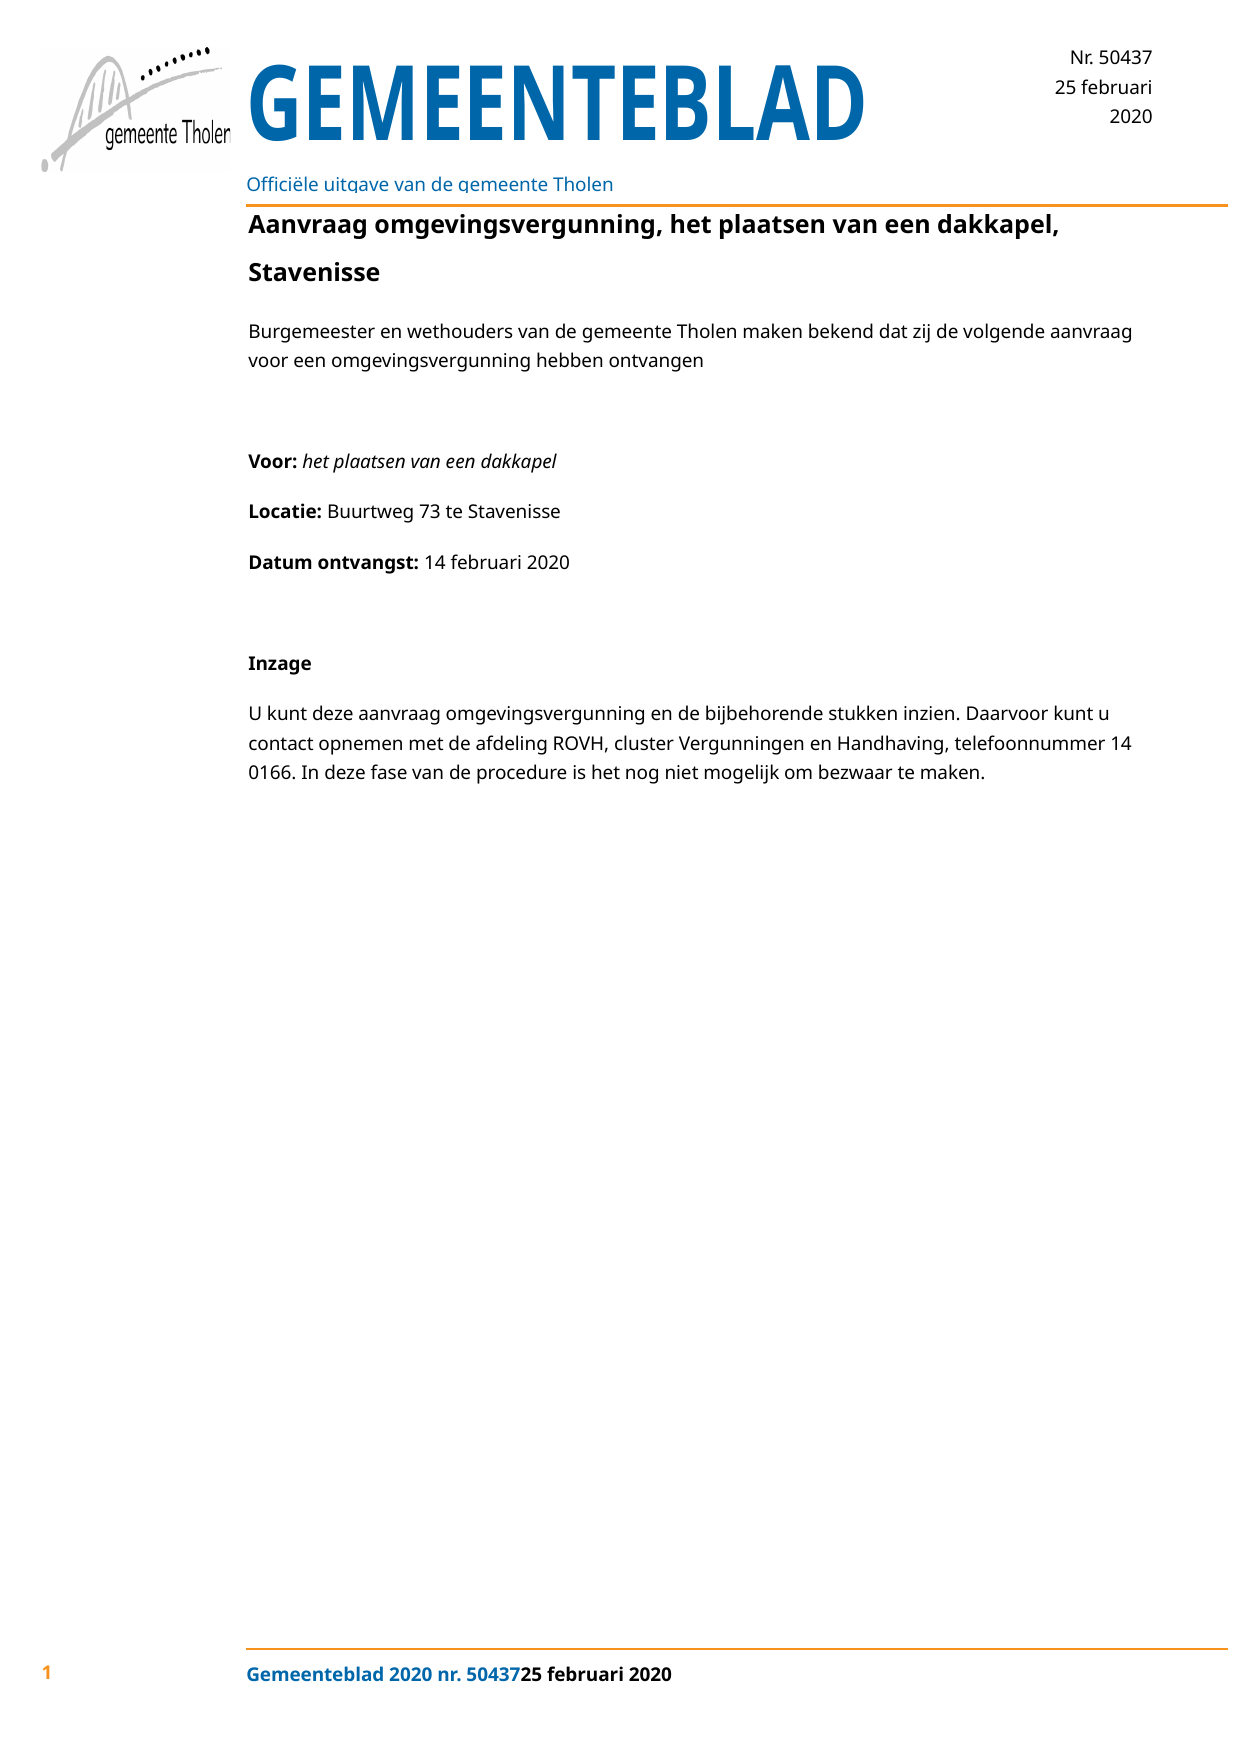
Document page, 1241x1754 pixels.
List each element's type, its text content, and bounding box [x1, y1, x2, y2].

picture [41, 47, 231, 172]
text Burgemeester en wethouders van de gemeente Tholen maken bekend dat zij de volgende aanvraag voor een omgevingsvergunning hebben ontvangen [248, 318, 1152, 373]
text U kunt deze aanvraag omgevingsvergunning en de bijbehorende stukken inzien. Daarvoor kunt u contact opnemen met de afdeling ROVH, cluster Vergunningen en Handhaving, telefoonnummer 14 0166. In deze fase van de procedure is het nog niet mogelijk om bezwaar te maken. [248, 700, 1152, 785]
text Voor: het plaatsen van een dakkapel [248, 448, 1152, 474]
text Aanvraag omgevingsvergunning, het plaatsen van een dakkapel, Stavenisse [248, 207, 1152, 288]
text Locatie: Buurtweg 73 te Stavenisse [248, 499, 1152, 524]
text Inzage [248, 650, 1152, 676]
text Datum ontvangst: 14 februari 2020 [248, 549, 1152, 575]
